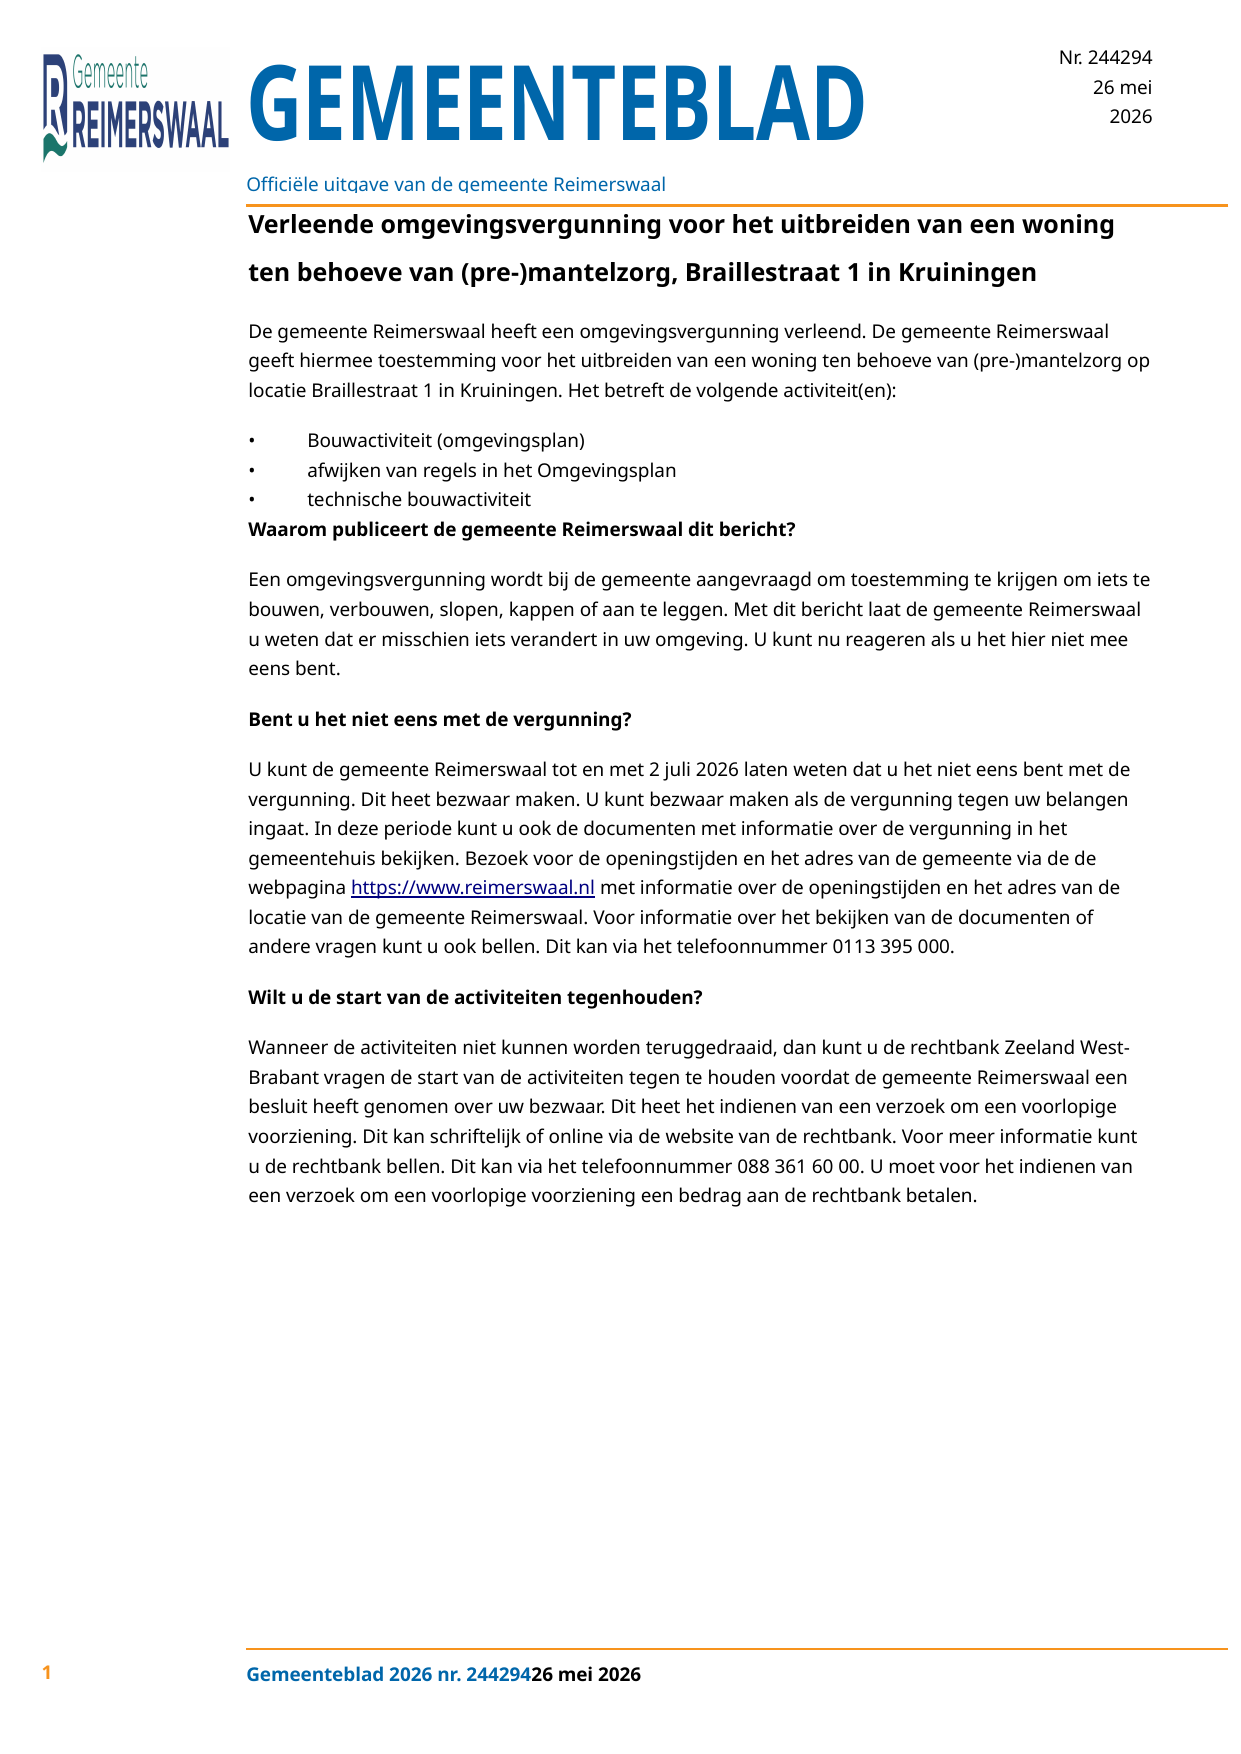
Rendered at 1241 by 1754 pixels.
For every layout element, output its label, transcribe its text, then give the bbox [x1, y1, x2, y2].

text Waarom publiceert de gemeente Reimerswaal dit bericht? [248, 516, 1152, 542]
text Wanneer de activiteiten niet kunnen worden teruggedraaid, dan kunt u de rechtbank Zeeland West-Brabant vragen de start van de activiteiten tegen te houden voordat de gemeente Reimerswaal een besluit heeft genomen over uw bezwaar. Dit heet het indienen van een verzoek om een voorlopige voorziening. Dit kan schriftelijk of online via de website van de rechtbank. Voor meer informatie kunt u de rechtbank bellen. Dit kan via het telefoonnummer 088 361 60 00. U moet voor het indienen van een verzoek om een voorlopige voorziening een bedrag aan de rechtbank betalen. [248, 1034, 1152, 1208]
list technische bouwactiviteit [248, 487, 1152, 512]
text Verleende omgevingsvergunning voor het uitbreiden van een woning ten behoeve van (pre-)mantelzorg, Braillestraat 1 in Kruiningen [248, 207, 1152, 288]
text U kunt de gemeente Reimerswaal tot en met 2 juli 2026 laten weten dat u het niet eens bent met de vergunning. Dit heet bezwaar maken. U kunt bezwaar maken als de vergunning tegen uw belangen ingaat. In deze periode kunt u ook de documenten met informatie over de vergunning in het gemeentehuis bekijken. Bezoek voor de openingstijden en het adres van de gemeente via de de webpagina https://www.reimerswaal.nl met informatie over de openingstijden en het adres van de locatie van de gemeente Reimerswaal. Voor informatie over het bekijken van de documenten of andere vragen kunt u ook bellen. Dit kan via het telefoonnummer 0113 395 000. [248, 756, 1152, 959]
text Bent u het niet eens met de vergunning? [248, 706, 1152, 732]
text Wilt u de start van de activiteiten tegenhouden? [248, 984, 1152, 1010]
list Bouwactiviteit (omgevingsplan) [248, 427, 1152, 453]
text De gemeente Reimerswaal heeft een omgevingsvergunning verleend. De gemeente Reimerswaal geeft hiermee toestemming voor het uitbreiden van een woning ten behoeve van (pre-)mantelzorg op locatie Braillestraat 1 in Kruiningen. Het betreft de volgende activiteit(en): [248, 318, 1152, 403]
picture [41, 47, 231, 172]
list afwijken van regels in het Omgevingsplan [248, 457, 1152, 483]
text Een omgevingsvergunning wordt bij de gemeente aangevraagd om toestemming te krijgen om iets te bouwen, verbouwen, slopen, kappen of aan te leggen. Met dit bericht laat de gemeente Reimerswaal u weten dat er misschien iets verandert in uw omgeving. U kunt nu reageren als u het hier niet mee eens bent. [248, 567, 1152, 681]
